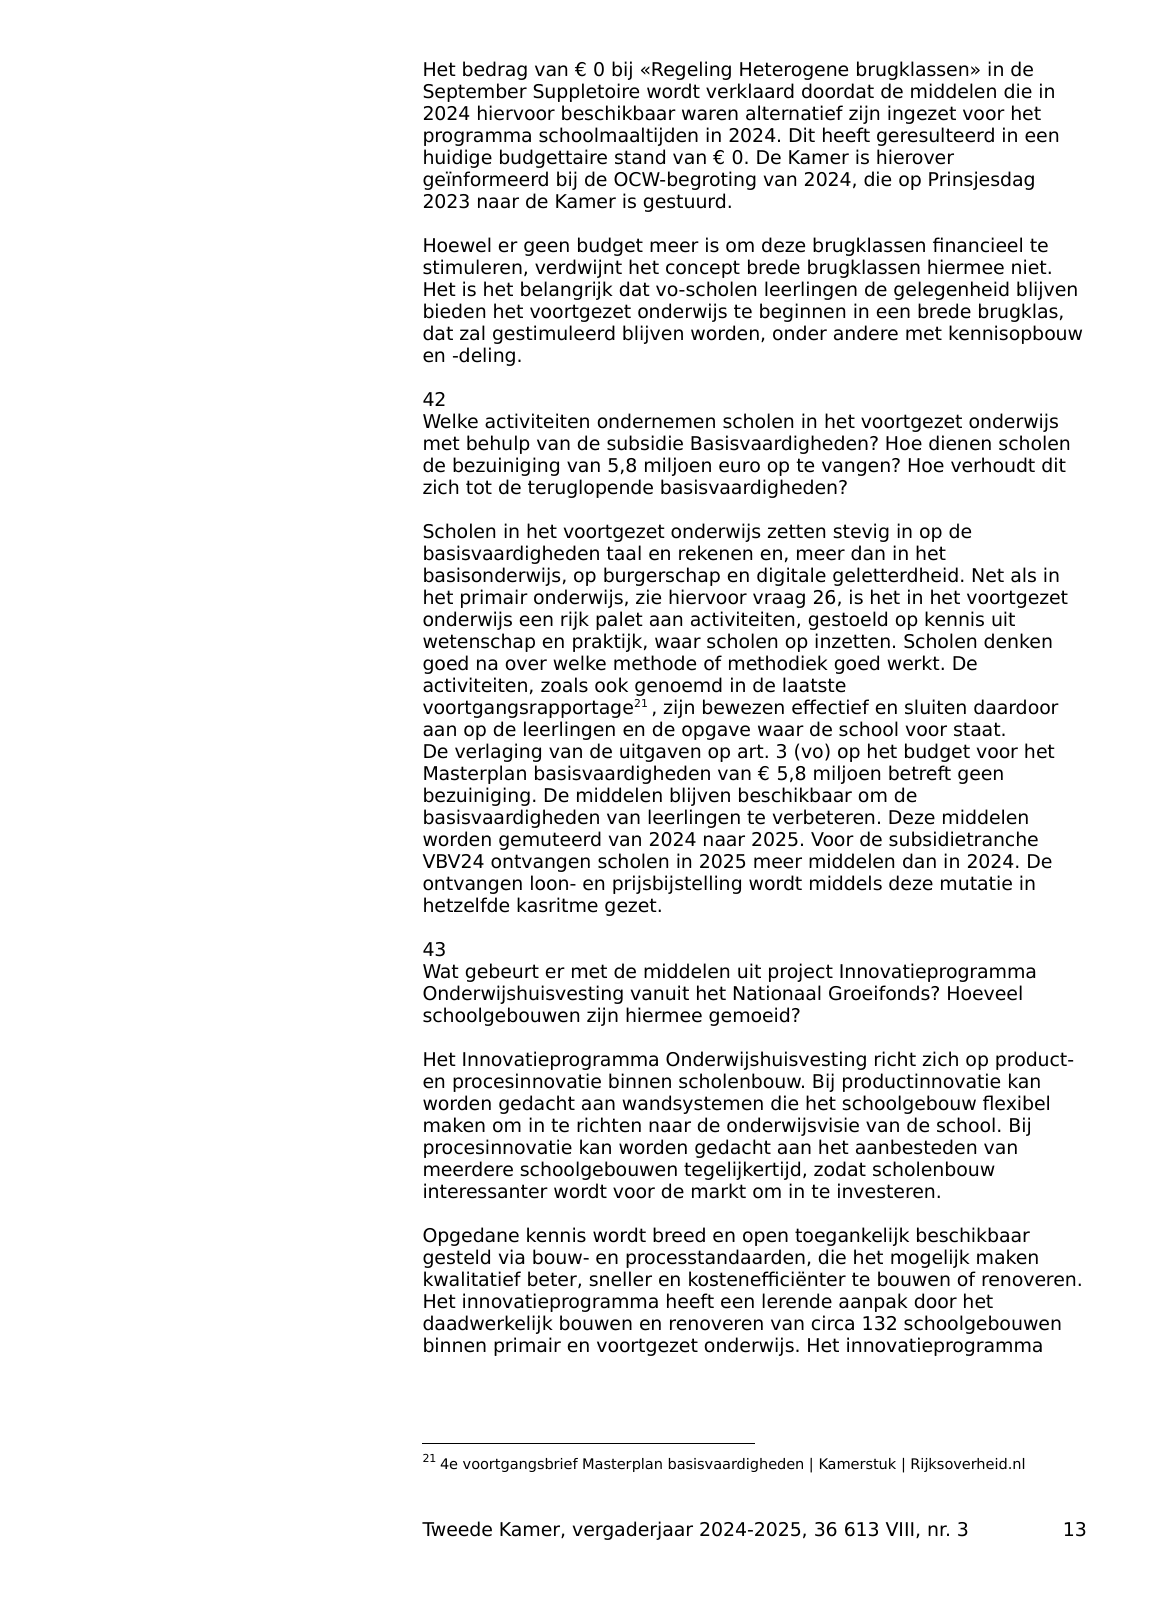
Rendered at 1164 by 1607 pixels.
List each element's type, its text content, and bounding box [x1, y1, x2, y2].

text De verlaging van de uitgaven op art. 3 (vo) op het budget voor het Masterplan basisvaardigheden van € 5,8 miljoen betreft geen bezuiniging. De middelen blijven beschikbaar om de basisvaardigheden van leerlingen te verbeteren. Deze middelen worden gemuteerd van 2024 naar 2025. Voor de subsidietranche VBV24 ontvangen scholen in 2025 meer middelen dan in 2024. De ontvangen loon- en prijsbijstelling wordt middels deze mutatie in hetzelfde kasritme gezet. [422, 741, 1087, 917]
text Hoewel er geen budget meer is om deze brugklassen financieel te stimuleren, verdwijnt het concept brede brugklassen hiermee niet. Het is het belangrijk dat vo-scholen leerlingen de gelegenheid blijven bieden het voortgezet onderwijs te beginnen in een brede brugklas, dat zal gestimuleerd blijven worden, onder andere met kennisopbouw en -deling. [422, 235, 1087, 367]
text 4e voortgangsbrief Masterplan basisvaardigheden | Kamerstuk | Rijksoverheid.nl [422, 1452, 1087, 1474]
text Scholen in het voortgezet onderwijs zetten stevig in op de basisvaardigheden taal en rekenen en, meer dan in het basisonderwijs, op burgerschap en digitale geletterdheid. Net als in het primair onderwijs, zie hiervoor vraag 26, is het in het voortgezet onderwijs een rijk palet aan activiteiten, gestoeld op kennis uit wetenschap en praktijk, waar scholen op inzetten. Scholen denken goed na over welke methode of methodiek goed werkt. De activiteiten, zoals ook genoemd in de laatste voortgangsrapportage, zijn bewezen effectief en sluiten daardoor aan op de leerlingen en de opgave waar de school voor staat. [422, 521, 1087, 741]
text Het bedrag van € 0 bij «Regeling Heterogene brugklassen» in de September Suppletoire wordt verklaard doordat de middelen die in 2024 hiervoor beschikbaar waren alternatief zijn ingezet voor het programma schoolmaaltijden in 2024. Dit heeft geresulteerd in een huidige budgettaire stand van € 0. De Kamer is hierover geïnformeerd bij de OCW-begroting van 2024, die op Prinsjesdag 2023 naar de Kamer is gestuurd. [422, 59, 1087, 213]
text Wat gebeurt er met de middelen uit project Innovatieprogramma Onderwijshuisvesting vanuit het Nationaal Groeifonds? Hoeveel schoolgebouwen zijn hiermee gemoeid? [422, 961, 1087, 1027]
text Opgedane kennis wordt breed en open toegankelijk beschikbaar gesteld via bouw- en processtandaarden, die het mogelijk maken kwalitatief beter, sneller en kostenefficiënter te bouwen of renoveren. Het innovatieprogramma heeft een lerende aanpak door het daadwerkelijk bouwen en renoveren van circa 132 schoolgebouwen binnen primair en voortgezet onderwijs. Het innovatieprogramma [422, 1225, 1087, 1357]
text 43 [422, 939, 1087, 961]
text Het Innovatieprogramma Onderwijshuisvesting richt zich op product- en procesinnovatie binnen scholenbouw. Bij productinnovatie kan worden gedacht aan wandsystemen die het schoolgebouw flexibel maken om in te richten naar de onderwijsvisie van de school. Bij procesinnovatie kan worden gedacht aan het aanbesteden van meerdere schoolgebouwen tegelijkertijd, zodat scholenbouw interessanter wordt voor de markt om in te investeren. [422, 1049, 1087, 1203]
text 42 [422, 389, 1087, 411]
text Welke activiteiten ondernemen scholen in het voortgezet onderwijs met behulp van de subsidie Basisvaardigheden? Hoe dienen scholen de bezuiniging van 5,8 miljoen euro op te vangen? Hoe verhoudt dit zich tot de teruglopende basisvaardigheden? [422, 411, 1087, 499]
